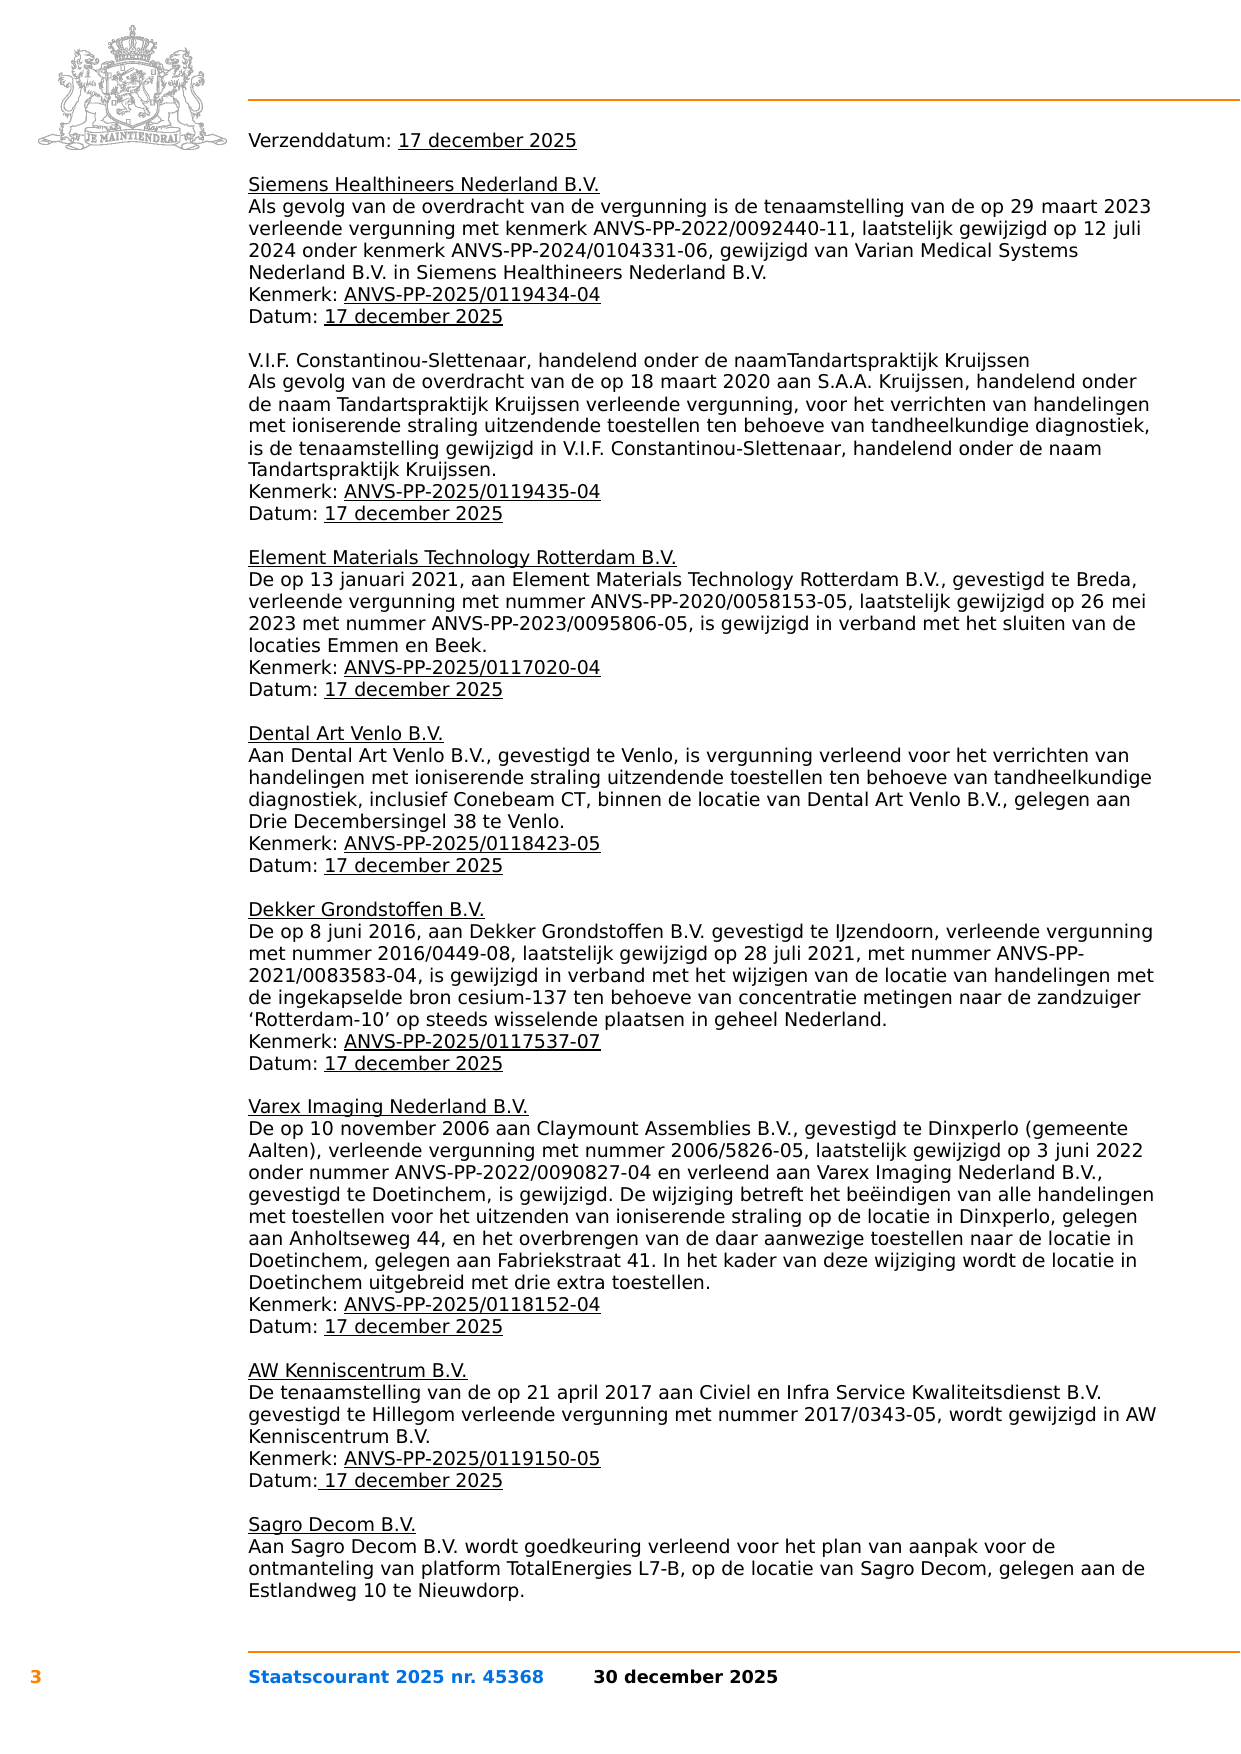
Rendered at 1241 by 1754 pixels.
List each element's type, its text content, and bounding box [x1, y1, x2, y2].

text Datum: 17 december 2025 [248, 679, 1163, 701]
text Aan Sagro Decom B.V. wordt goedkeuring verleend voor het plan van aanpak voor de ontmanteling van platform TotalEnergies L7-B, op de locatie van Sagro Decom, gelegen aan de Estlandweg 10 te Nieuwdorp. [248, 1536, 1163, 1602]
text Datum: 17 december 2025 [248, 1052, 1163, 1074]
picture [38, 25, 227, 150]
text Kenmerk: ANVS-PP-2025/0119434-04 [248, 284, 1163, 306]
text Datum: 17 december 2025 [248, 1470, 1163, 1492]
text Kenmerk: ANVS-PP-2025/0119150-05 [248, 1448, 1163, 1470]
text Verzenddatum: 17 december 2025 [248, 130, 1163, 152]
text De tenaamstelling van de op 21 april 2017 aan Civiel en Infra Service Kwaliteitsdienst B.V. gevestigd te Hillegom verleende vergunning met nummer 2017/0343-05, wordt gewijzigd in AW Kenniscentrum B.V. [248, 1382, 1163, 1448]
text Datum: 17 december 2025 [248, 306, 1163, 328]
text Kenmerk: ANVS-PP-2025/0119435-04 [248, 481, 1163, 503]
text Kenmerk: ANVS-PP-2025/0118423-05 [248, 833, 1163, 855]
text AW Kenniscentrum B.V. [248, 1360, 1163, 1382]
text Datum: 17 december 2025 [248, 503, 1163, 525]
text Kenmerk: ANVS-PP-2025/0118152-04 [248, 1294, 1163, 1316]
text Dekker Grondstoffen B.V. [248, 899, 1163, 921]
text De op 8 juni 2016, aan Dekker Grondstoffen B.V. gevestigd te IJzendoorn, verleende vergunning met nummer 2016/0449-08, laatstelijk gewijzigd op 28 juli 2021, met nummer ANVS-PP-2021/0083583-04, is gewijzigd in verband met het wijzigen van de locatie van handelingen met de ingekapselde bron cesium-137 ten behoeve van concentratie metingen naar de zandzuiger ‘Rotterdam-10’ op steeds wisselende plaatsen in geheel Nederland. [248, 921, 1163, 1031]
text Kenmerk: ANVS-PP-2025/0117020-04 [248, 657, 1163, 679]
text Datum: 17 december 2025 [248, 1316, 1163, 1338]
text Sagro Decom B.V. [248, 1514, 1163, 1536]
text V.I.F. Constantinou-Slettenaar, handelend onder de naamTandartspraktijk Kruijssen [248, 349, 1163, 371]
text Als gevolg van de overdracht van de op 18 maart 2020 aan S.A.A. Kruijssen, handelend onder de naam Tandartspraktijk Kruijssen verleende vergunning, voor het verrichten van handelingen met ioniserende straling uitzendende toestellen ten behoeve van tandheelkundige diagnostiek, is de tenaamstelling gewijzigd in V.I.F. Constantinou-Slettenaar, handelend onder de naam Tandartspraktijk Kruijssen. [248, 371, 1163, 481]
text De op 13 januari 2021, aan Element Materials Technology Rotterdam B.V., gevestigd te Breda, verleende vergunning met nummer ANVS-PP-2020/0058153-05, laatstelijk gewijzigd op 26 mei 2023 met nummer ANVS-PP-2023/0095806-05, is gewijzigd in verband met het sluiten van de locaties Emmen en Beek. [248, 569, 1163, 657]
text Varex Imaging Nederland B.V. [248, 1096, 1163, 1118]
text Als gevolg van de overdracht van de vergunning is de tenaamstelling van de op 29 maart 2023 verleende vergunning met kenmerk ANVS-PP-2022/0092440-11, laatstelijk gewijzigd op 12 juli 2024 onder kenmerk ANVS-PP-2024/0104331-06, gewijzigd van Varian Medical Systems Nederland B.V. in Siemens Healthineers Nederland B.V. [248, 196, 1163, 284]
text Element Materials Technology Rotterdam B.V. [248, 547, 1163, 569]
text De op 10 november 2006 aan Claymount Assemblies B.V., gevestigd te Dinxperlo (gemeente Aalten), verleende vergunning met nummer 2006/5826-05, laatstelijk gewijzigd op 3 juni 2022 onder nummer ANVS-PP-2022/0090827-04 en verleend aan Varex Imaging Nederland B.V., gevestigd te Doetinchem, is gewijzigd. De wijziging betreft het beëindigen van alle handelingen met toestellen voor het uitzenden van ioniserende straling op de locatie in Dinxperlo, gelegen aan Anholtseweg 44, en het overbrengen van de daar aanwezige toestellen naar de locatie in Doetinchem, gelegen aan Fabriekstraat 41. In het kader van deze wijziging wordt de locatie in Doetinchem uitgebreid met drie extra toestellen. [248, 1118, 1163, 1294]
text Datum: 17 december 2025 [248, 855, 1163, 877]
text Aan Dental Art Venlo B.V., gevestigd te Venlo, is vergunning verleend voor het verrichten van handelingen met ioniserende straling uitzendende toestellen ten behoeve van tandheelkundige diagnostiek, inclusief Conebeam CT, binnen de locatie van Dental Art Venlo B.V., gelegen aan Drie Decembersingel 38 te Venlo. [248, 745, 1163, 833]
text Kenmerk: ANVS-PP-2025/0117537-07 [248, 1031, 1163, 1052]
text Siemens Healthineers Nederland B.V. [248, 174, 1163, 196]
text Dental Art Venlo B.V. [248, 723, 1163, 745]
